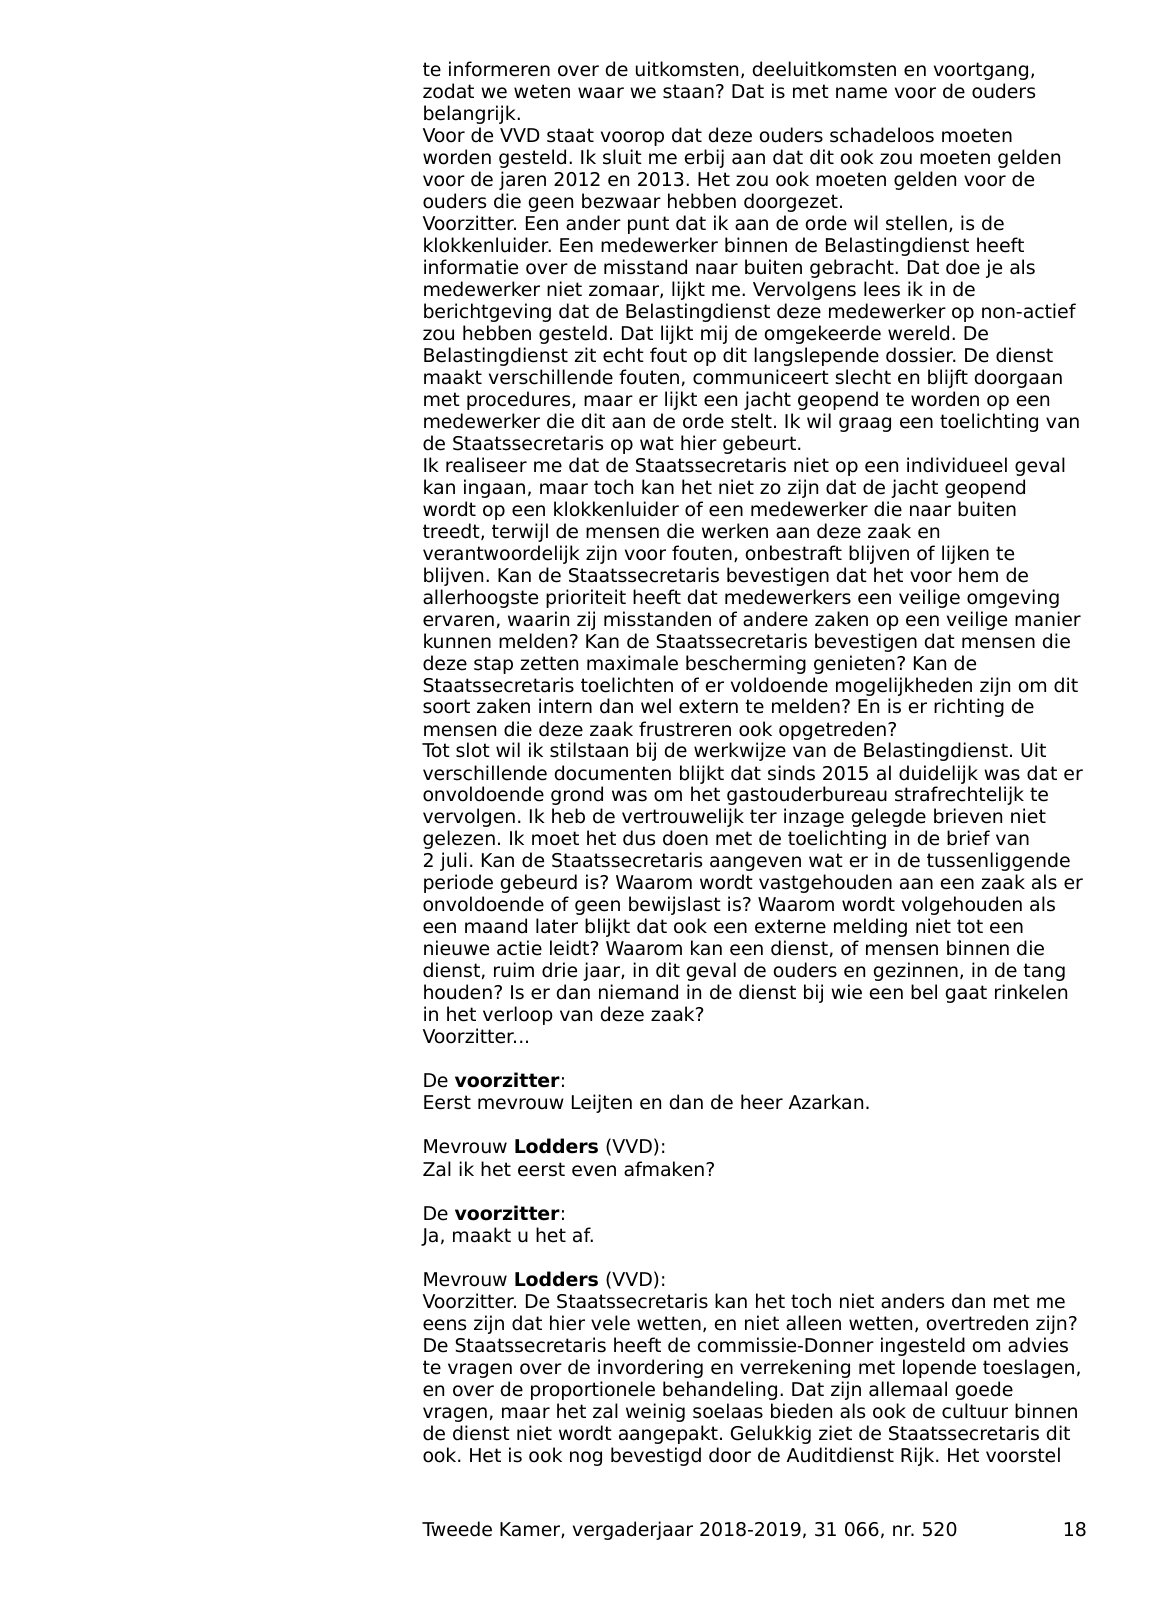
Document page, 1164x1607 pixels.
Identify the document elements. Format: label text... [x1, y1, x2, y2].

text De voorzitter: [422, 1203, 1087, 1224]
text Tot slot wil ik stilstaan bij de werkwijze van de Belastingdienst. Uit verschillende documenten blijkt dat sinds 2015 al duidelijk was dat er onvoldoende grond was om het gastouderbureau strafrechtelijk te vervolgen. Ik heb de vertrouwelijk ter inzage gelegde brieven niet gelezen. Ik moet het dus doen met de toelichting in de brief van 2 juli. Kan de Staatssecretaris aangeven wat er in de tussenliggende periode gebeurd is? Waarom wordt vastgehouden aan een zaak als er onvoldoende of geen bewijslast is? Waarom wordt volgehouden als een maand later blijkt dat ook een externe melding niet tot een nieuwe actie leidt? Waarom kan een dienst, of mensen binnen die dienst, ruim drie jaar, in dit geval de ouders en gezinnen, in de tang houden? Is er dan niemand in de dienst bij wie een bel gaat rinkelen in het verloop van deze zaak? [422, 740, 1087, 1026]
text Voor de VVD staat voorop dat deze ouders schadeloos moeten worden gesteld. Ik sluit me erbij aan dat dit ook zou moeten gelden voor de jaren 2012 en 2013. Het zou ook moeten gelden voor de ouders die geen bezwaar hebben doorgezet. [422, 125, 1087, 213]
text Ja, maakt u het af. [422, 1224, 1087, 1247]
text Mevrouw Lodders (VVD): [422, 1269, 1087, 1291]
text De voorzitter: [422, 1070, 1087, 1092]
text Ik realiseer me dat de Staatssecretaris niet op een individueel geval kan ingaan, maar toch kan het niet zo zijn dat de jacht geopend wordt op een klokkenluider of een medewerker die naar buiten treedt, terwijl de mensen die werken aan deze zaak en verantwoordelijk zijn voor fouten, onbestraft blijven of lijken te blijven. Kan de Staatssecretaris bevestigen dat het voor hem de allerhoogste prioriteit heeft dat medewerkers een veilige omgeving ervaren, waarin zij misstanden of andere zaken op een veilige manier kunnen melden? Kan de Staatssecretaris bevestigen dat mensen die deze stap zetten maximale bescherming genieten? Kan de Staatssecretaris toelichten of er voldoende mogelijkheden zijn om dit soort zaken intern dan wel extern te melden? En is er richting de mensen die deze zaak frustreren ook opgetreden? [422, 455, 1087, 740]
text Mevrouw Lodders (VVD): [422, 1136, 1087, 1158]
text te informeren over de uitkomsten, deeluitkomsten en voortgang, zodat we weten waar we staan? Dat is met name voor de ouders belangrijk. [422, 59, 1087, 125]
text Voorzitter. Een ander punt dat ik aan de orde wil stellen, is de klokkenluider. Een medewerker binnen de Belastingdienst heeft informatie over de misstand naar buiten gebracht. Dat doe je als medewerker niet zomaar, lijkt me. Vervolgens lees ik in de berichtgeving dat de Belastingdienst deze medewerker op non-actief zou hebben gesteld. Dat lijkt mij de omgekeerde wereld. De Belastingdienst zit echt fout op dit langslepende dossier. De dienst maakt verschillende fouten, communiceert slecht en blijft doorgaan met procedures, maar er lijkt een jacht geopend te worden op een medewerker die dit aan de orde stelt. Ik wil graag een toelichting van de Staatssecretaris op wat hier gebeurt. [422, 213, 1087, 455]
text Voorzitter. De Staatssecretaris kan het toch niet anders dan met me eens zijn dat hier vele wetten, en niet alleen wetten, overtreden zijn? De Staatssecretaris heeft de commissie-Donner ingesteld om advies te vragen over de invordering en verrekening met lopende toeslagen, en over de proportionele behandeling. Dat zijn allemaal goede vragen, maar het zal weinig soelaas bieden als ook de cultuur binnen de dienst niet wordt aangepakt. Gelukkig ziet de Staatssecretaris dit ook. Het is ook nog bevestigd door de Auditdienst Rijk. Het voorstel [422, 1291, 1087, 1467]
text Voorzitter... [422, 1026, 1087, 1048]
text Zal ik het eerst even afmaken? [422, 1158, 1087, 1180]
text Eerst mevrouw Leijten en dan de heer Azarkan. [422, 1092, 1087, 1114]
